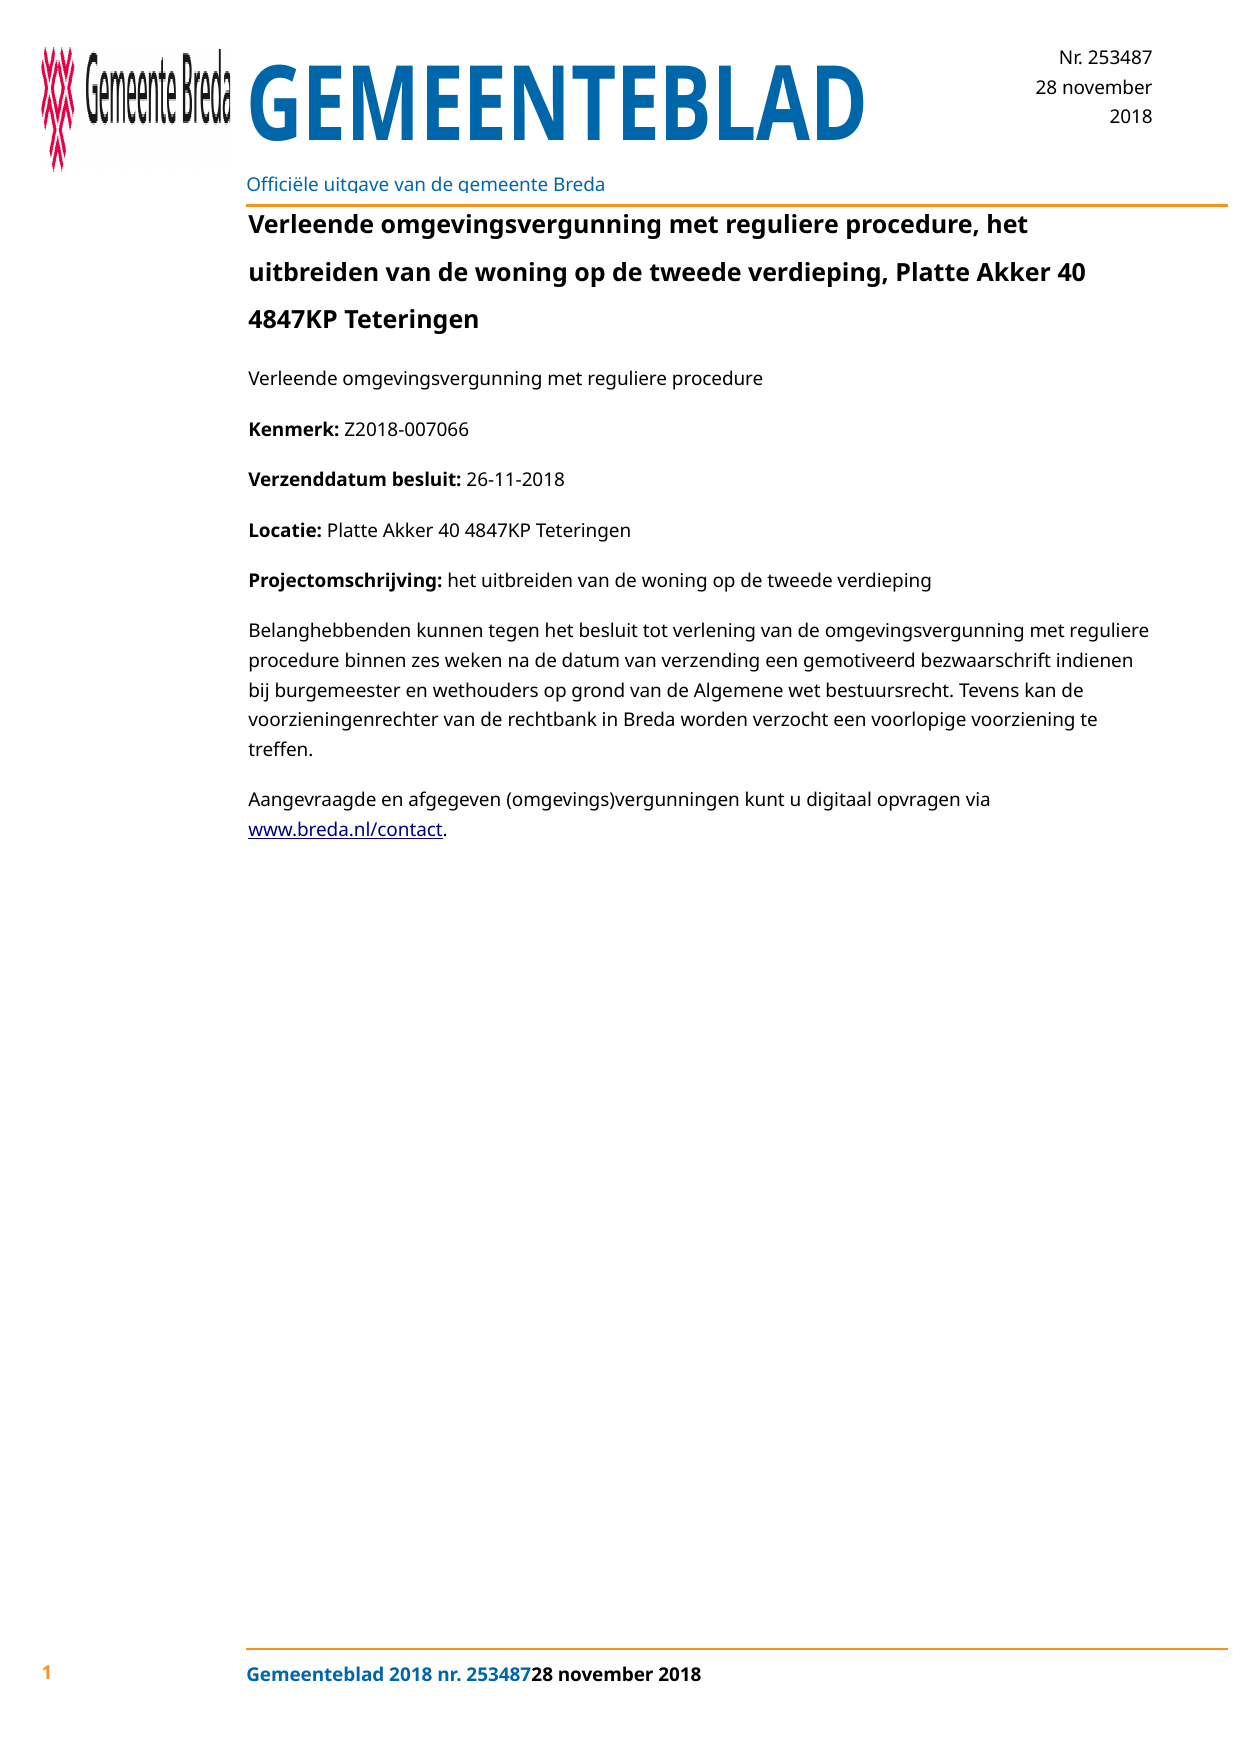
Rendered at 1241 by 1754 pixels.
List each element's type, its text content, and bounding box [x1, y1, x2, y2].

text Verzenddatum besluit: 26-11-2018 [248, 466, 1152, 492]
text Locatie: Platte Akker 40 4847KP Teteringen [248, 517, 1152, 542]
text Aangevraagde en afgegeven (omgevings)vergunningen kunt u digitaal opvragen via www.breda.nl/contact. [248, 786, 1152, 842]
picture [41, 47, 231, 172]
text Projectomschrijving: het uitbreiden van de woning op de tweede verdieping [248, 567, 1152, 593]
text Verleende omgevingsvergunning met reguliere procedure, het uitbreiden van de woning op de tweede verdieping, Platte Akker 40 4847KP Teteringen [248, 207, 1152, 336]
text Verleende omgevingsvergunning met reguliere procedure [248, 366, 1152, 391]
text Kenmerk: Z2018-007066 [248, 416, 1152, 442]
text Belanghebbenden kunnen tegen het besluit tot verlening van de omgevingsvergunning met reguliere procedure binnen zes weken na de datum van verzending een gemotiveerd bezwaarschrift indienen bij burgemeester en wethouders op grond van de Algemene wet bestuursrecht. Tevens kan de voorzieningenrechter van de rechtbank in Breda worden verzocht een voorlopige voorziening te treffen. [248, 618, 1152, 762]
